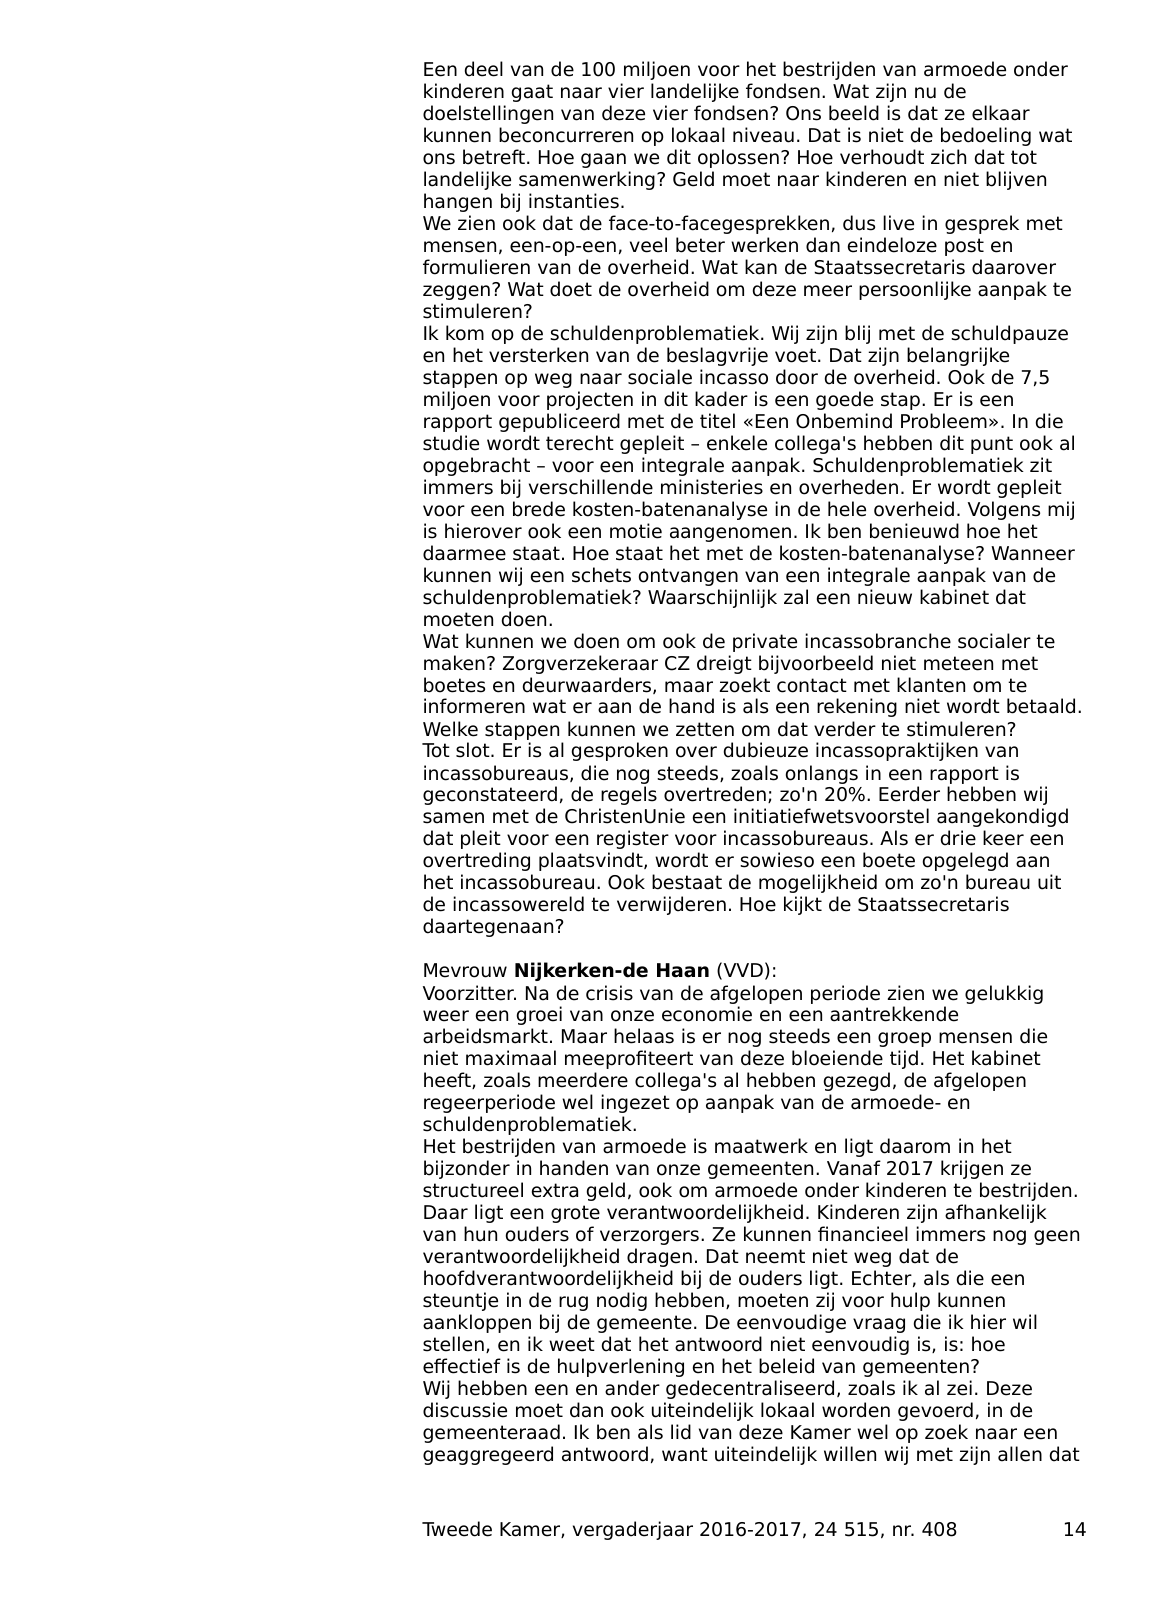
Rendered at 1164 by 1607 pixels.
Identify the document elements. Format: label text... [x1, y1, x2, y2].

text We zien ook dat de face-to-facegesprekken, dus live in gesprek met mensen, een-op-een, veel beter werken dan eindeloze post en formulieren van de overheid. Wat kan de Staatssecretaris daarover zeggen? Wat doet de overheid om deze meer persoonlijke aanpak te stimuleren? [422, 213, 1087, 323]
text Een deel van de 100 miljoen voor het bestrijden van armoede onder kinderen gaat naar vier landelijke fondsen. Wat zijn nu de doelstellingen van deze vier fondsen? Ons beeld is dat ze elkaar kunnen beconcurreren op lokaal niveau. Dat is niet de bedoeling wat ons betreft. Hoe gaan we dit oplossen? Hoe verhoudt zich dat tot landelijke samenwerking? Geld moet naar kinderen en niet blijven hangen bij instanties. [422, 59, 1087, 213]
text Voorzitter. Na de crisis van de afgelopen periode zien we gelukkig weer een groei van onze economie en een aantrekkende arbeidsmarkt. Maar helaas is er nog steeds een groep mensen die niet maximaal meeprofiteert van deze bloeiende tijd. Het kabinet heeft, zoals meerdere collega's al hebben gezegd, de afgelopen regeerperiode wel ingezet op aanpak van de armoede- en schuldenproblematiek. [422, 982, 1087, 1136]
text Het bestrijden van armoede is maatwerk en ligt daarom in het bijzonder in handen van onze gemeenten. Vanaf 2017 krijgen ze structureel extra geld, ook om armoede onder kinderen te bestrijden. Daar ligt een grote verantwoordelijkheid. Kinderen zijn afhankelijk van hun ouders of verzorgers. Ze kunnen financieel immers nog geen verantwoordelijkheid dragen. Dat neemt niet weg dat de hoofdverantwoordelijkheid bij de ouders ligt. Echter, als die een steuntje in de rug nodig hebben, moeten zij voor hulp kunnen aankloppen bij de gemeente. De eenvoudige vraag die ik hier wil stellen, en ik weet dat het antwoord niet eenvoudig is, is: hoe effectief is de hulpverlening en het beleid van gemeenten? [422, 1136, 1087, 1378]
text Wij hebben een en ander gedecentraliseerd, zoals ik al zei. Deze discussie moet dan ook uiteindelijk lokaal worden gevoerd, in de gemeenteraad. Ik ben als lid van deze Kamer wel op zoek naar een geaggregeerd antwoord, want uiteindelijk willen wij met zijn allen dat [422, 1378, 1087, 1466]
text Ik kom op de schuldenproblematiek. Wij zijn blij met de schuldpauze en het versterken van de beslagvrije voet. Dat zijn belangrijke stappen op weg naar sociale incasso door de overheid. Ook de 7,5 miljoen voor projecten in dit kader is een goede stap. Er is een rapport gepubliceerd met de titel «Een Onbemind Probleem». In die studie wordt terecht gepleit – enkele collega's hebben dit punt ook al opgebracht – voor een integrale aanpak. Schuldenproblematiek zit immers bij verschillende ministeries en overheden. Er wordt gepleit voor een brede kosten-batenanalyse in de hele overheid. Volgens mij is hierover ook een motie aangenomen. Ik ben benieuwd hoe het daarmee staat. Hoe staat het met de kosten-batenanalyse? Wanneer kunnen wij een schets ontvangen van een integrale aanpak van de schuldenproblematiek? Waarschijnlijk zal een nieuw kabinet dat moeten doen. [422, 323, 1087, 631]
text Tot slot. Er is al gesproken over dubieuze incassopraktijken van incassobureaus, die nog steeds, zoals onlangs in een rapport is geconstateerd, de regels overtreden; zo'n 20%. Eerder hebben wij samen met de ChristenUnie een initiatiefwetsvoorstel aangekondigd dat pleit voor een register voor incassobureaus. Als er drie keer een overtreding plaatsvindt, wordt er sowieso een boete opgelegd aan het incassobureau. Ook bestaat de mogelijkheid om zo'n bureau uit de incassowereld te verwijderen. Hoe kijkt de Staatssecretaris daartegenaan? [422, 740, 1087, 938]
text Wat kunnen we doen om ook de private incassobranche socialer te maken? Zorgverzekeraar CZ dreigt bijvoorbeeld niet meteen met boetes en deurwaarders, maar zoekt contact met klanten om te informeren wat er aan de hand is als een rekening niet wordt betaald. Welke stappen kunnen we zetten om dat verder te stimuleren? [422, 631, 1087, 740]
text Mevrouw Nijkerken-de Haan (VVD): [422, 960, 1087, 982]
